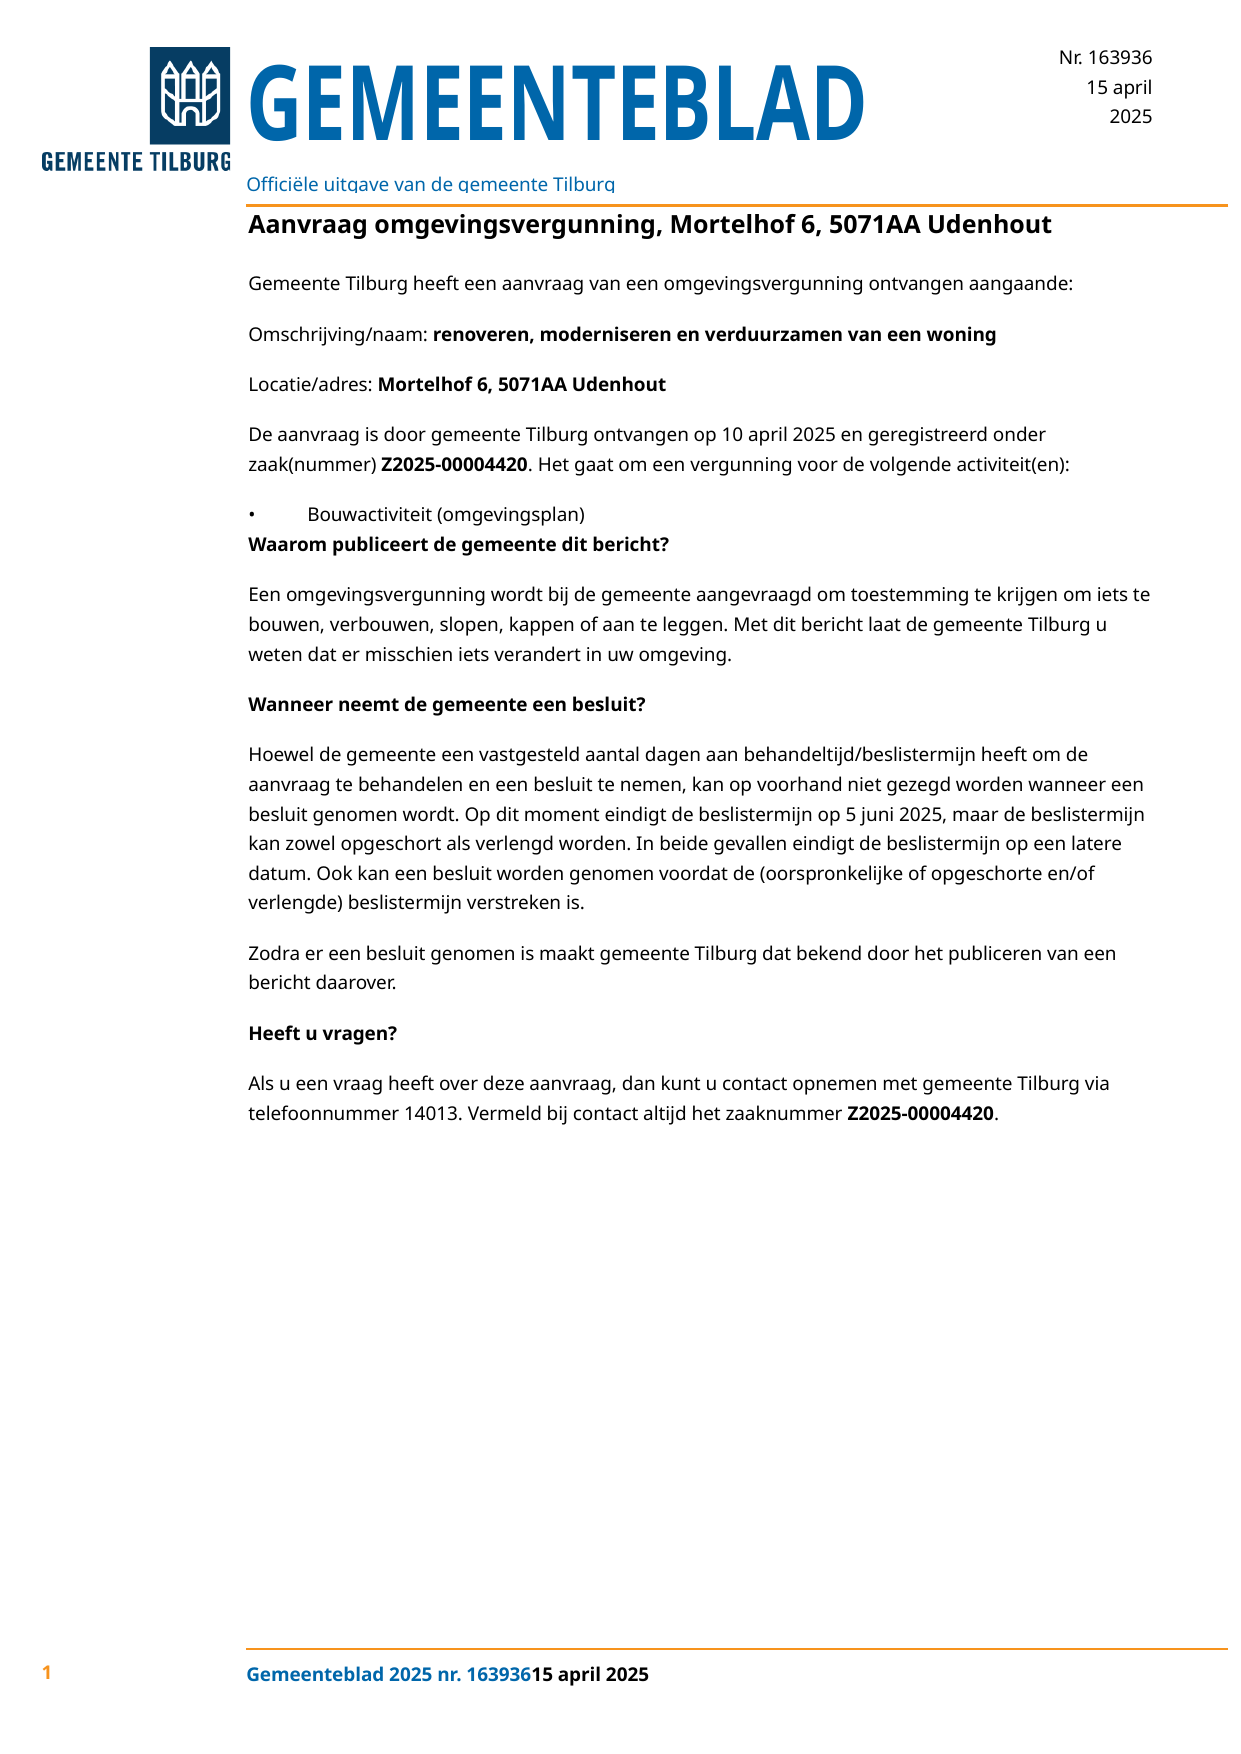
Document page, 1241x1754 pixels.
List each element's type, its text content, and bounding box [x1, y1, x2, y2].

text Aanvraag omgevingsvergunning, Mortelhof 6, 5071AA Udenhout [248, 207, 1152, 241]
text De aanvraag is door gemeente Tilburg ontvangen op 10 april 2025 en geregistreerd onder zaak(nummer) Z2025-00004420. Het gaat om een vergunning voor de volgende activiteit(en): [248, 422, 1152, 477]
text Zodra er een besluit genomen is maakt gemeente Tilburg dat bekend door het publiceren van een bericht daarover. [248, 940, 1152, 995]
text Als u een vraag heeft over deze aanvraag, dan kunt u contact opnemen met gemeente Tilburg via telefoonnummer 14013. Vermeld bij contact altijd het zaaknummer Z2025-00004420. [248, 1070, 1152, 1126]
text Locatie/adres: Mortelhof 6, 5071AA Udenhout [248, 371, 1152, 397]
text Wanneer neemt de gemeente een besluit? [248, 691, 1152, 717]
text Een omgevingsvergunning wordt bij de gemeente aangevraagd om toestemming te krijgen om iets te bouwen, verbouwen, slopen, kappen of aan te leggen. Met dit bericht laat de gemeente Tilburg u weten dat er misschien iets verandert in uw omgeving. [248, 582, 1152, 666]
picture [41, 47, 231, 172]
text Heeft u vragen? [248, 1020, 1152, 1046]
text Hoewel de gemeente een vastgesteld aantal dagen aan behandeltijd/beslistermijn heeft om de aanvraag te behandelen en een besluit te nemen, kan op voorhand niet gezegd worden wanneer een besluit genomen wordt. Op dit moment eindigt de beslistermijn op 5 juni 2025, maar de beslistermijn kan zowel opgeschort als verlengd worden. In beide gevallen eindigt de beslistermijn op een latere datum. Ook kan een besluit worden genomen voordat de (oorspronkelijke of opgeschorte en/of verlengde) beslistermijn verstreken is. [248, 742, 1152, 915]
text Waarom publiceert de gemeente dit bericht? [248, 531, 1152, 557]
text Omschrijving/naam: renoveren, moderniseren en verduurzamen van een woning [248, 321, 1152, 346]
list Bouwactiviteit (omgevingsplan) [248, 502, 1152, 527]
text Gemeente Tilburg heeft een aanvraag van een omgevingsvergunning ontvangen aangaande: [248, 270, 1152, 296]
